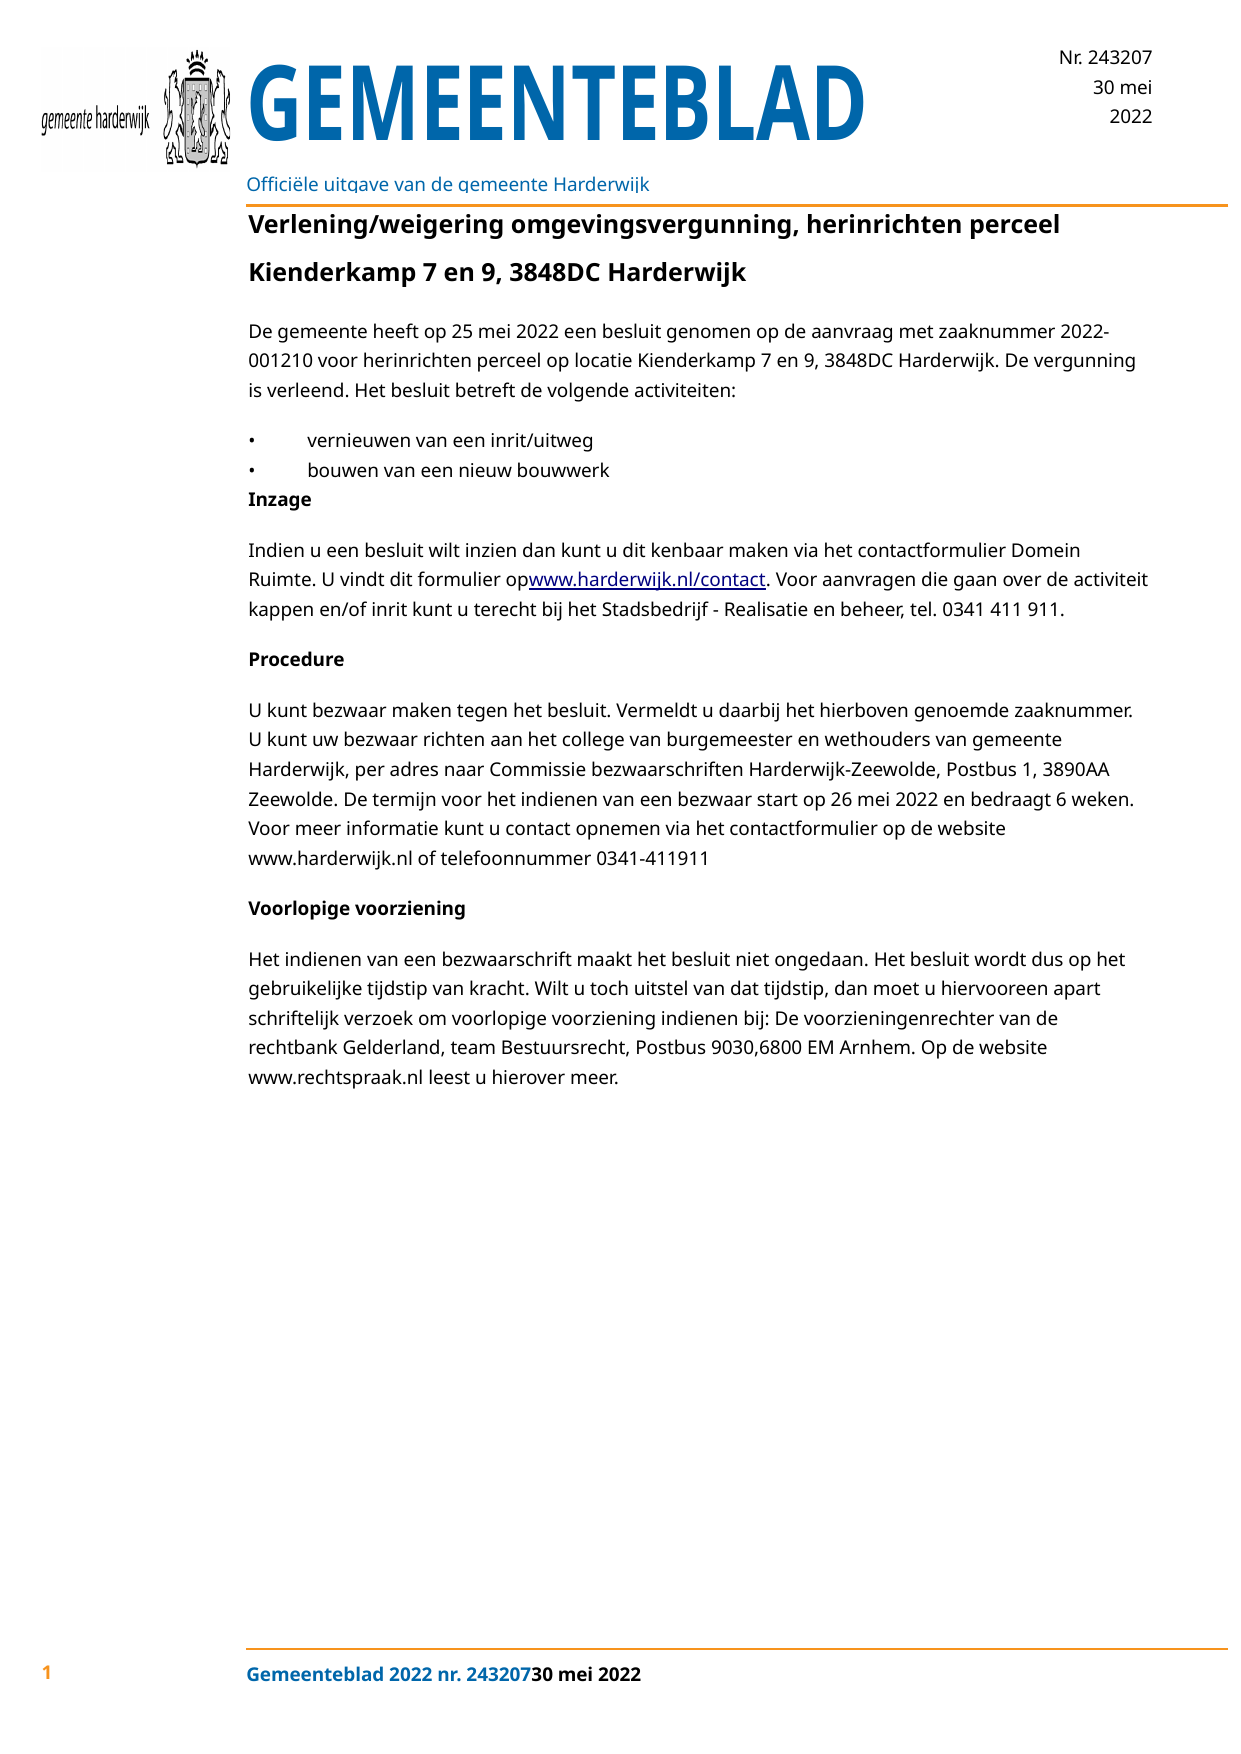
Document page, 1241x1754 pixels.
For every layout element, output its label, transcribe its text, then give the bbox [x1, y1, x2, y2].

text Het indienen van een bezwaarschrift maakt het besluit niet ongedaan. Het besluit wordt dus op het gebruikelijke tijdstip van kracht. Wilt u toch uitstel van dat tijdstip, dan moet u hiervooreen apart schriftelijk verzoek om voorlopige voorziening indienen bij: De voorzieningenrechter van de rechtbank Gelderland, team Bestuursrecht, Postbus 9030,6800 EM Arnhem. Op de website www.rechtspraak.nl leest u hierover meer. [248, 946, 1152, 1090]
list vernieuwen van een inrit/uitweg [248, 427, 1152, 453]
text Indien u een besluit wilt inzien dan kunt u dit kenbaar maken via het contactformulier Domein Ruimte. U vindt dit formulier opwww.harderwijk.nl/contact. Voor aanvragen die gaan over de activiteit kappen en/of inrit kunt u terecht bij het Stadsbedrijf - Realisatie en beheer, tel. 0341 411 911. [248, 537, 1152, 622]
text Verlening/weigering omgevingsvergunning, herinrichten perceel Kienderkamp 7 en 9, 3848DC Harderwijk [248, 207, 1152, 288]
text Inzage [248, 487, 1152, 512]
text De gemeente heeft op 25 mei 2022 een besluit genomen op de aanvraag met zaaknummer 2022-001210 voor herinrichten perceel op locatie Kienderkamp 7 en 9, 3848DC Harderwijk. De vergunning is verleend. Het besluit betreft de volgende activiteiten: [248, 318, 1152, 403]
text U kunt bezwaar maken tegen het besluit. Vermeldt u daarbij het hierboven genoemde zaaknummer. U kunt uw bezwaar richten aan het college van burgemeester en wethouders van gemeente Harderwijk, per adres naar Commissie bezwaarschriften Harderwijk-Zeewolde, Postbus 1, 3890AA Zeewolde. De termijn voor het indienen van een bezwaar start op 26 mei 2022 en bedraagt 6 weken. Voor meer informatie kunt u contact opnemen via het contactformulier op de website www.harderwijk.nl of telefoonnummer 0341-411911 [248, 697, 1152, 871]
text Procedure [248, 647, 1152, 672]
picture [41, 47, 231, 172]
text Voorlopige voorziening [248, 895, 1152, 921]
list bouwen van een nieuw bouwwerk [248, 457, 1152, 483]
